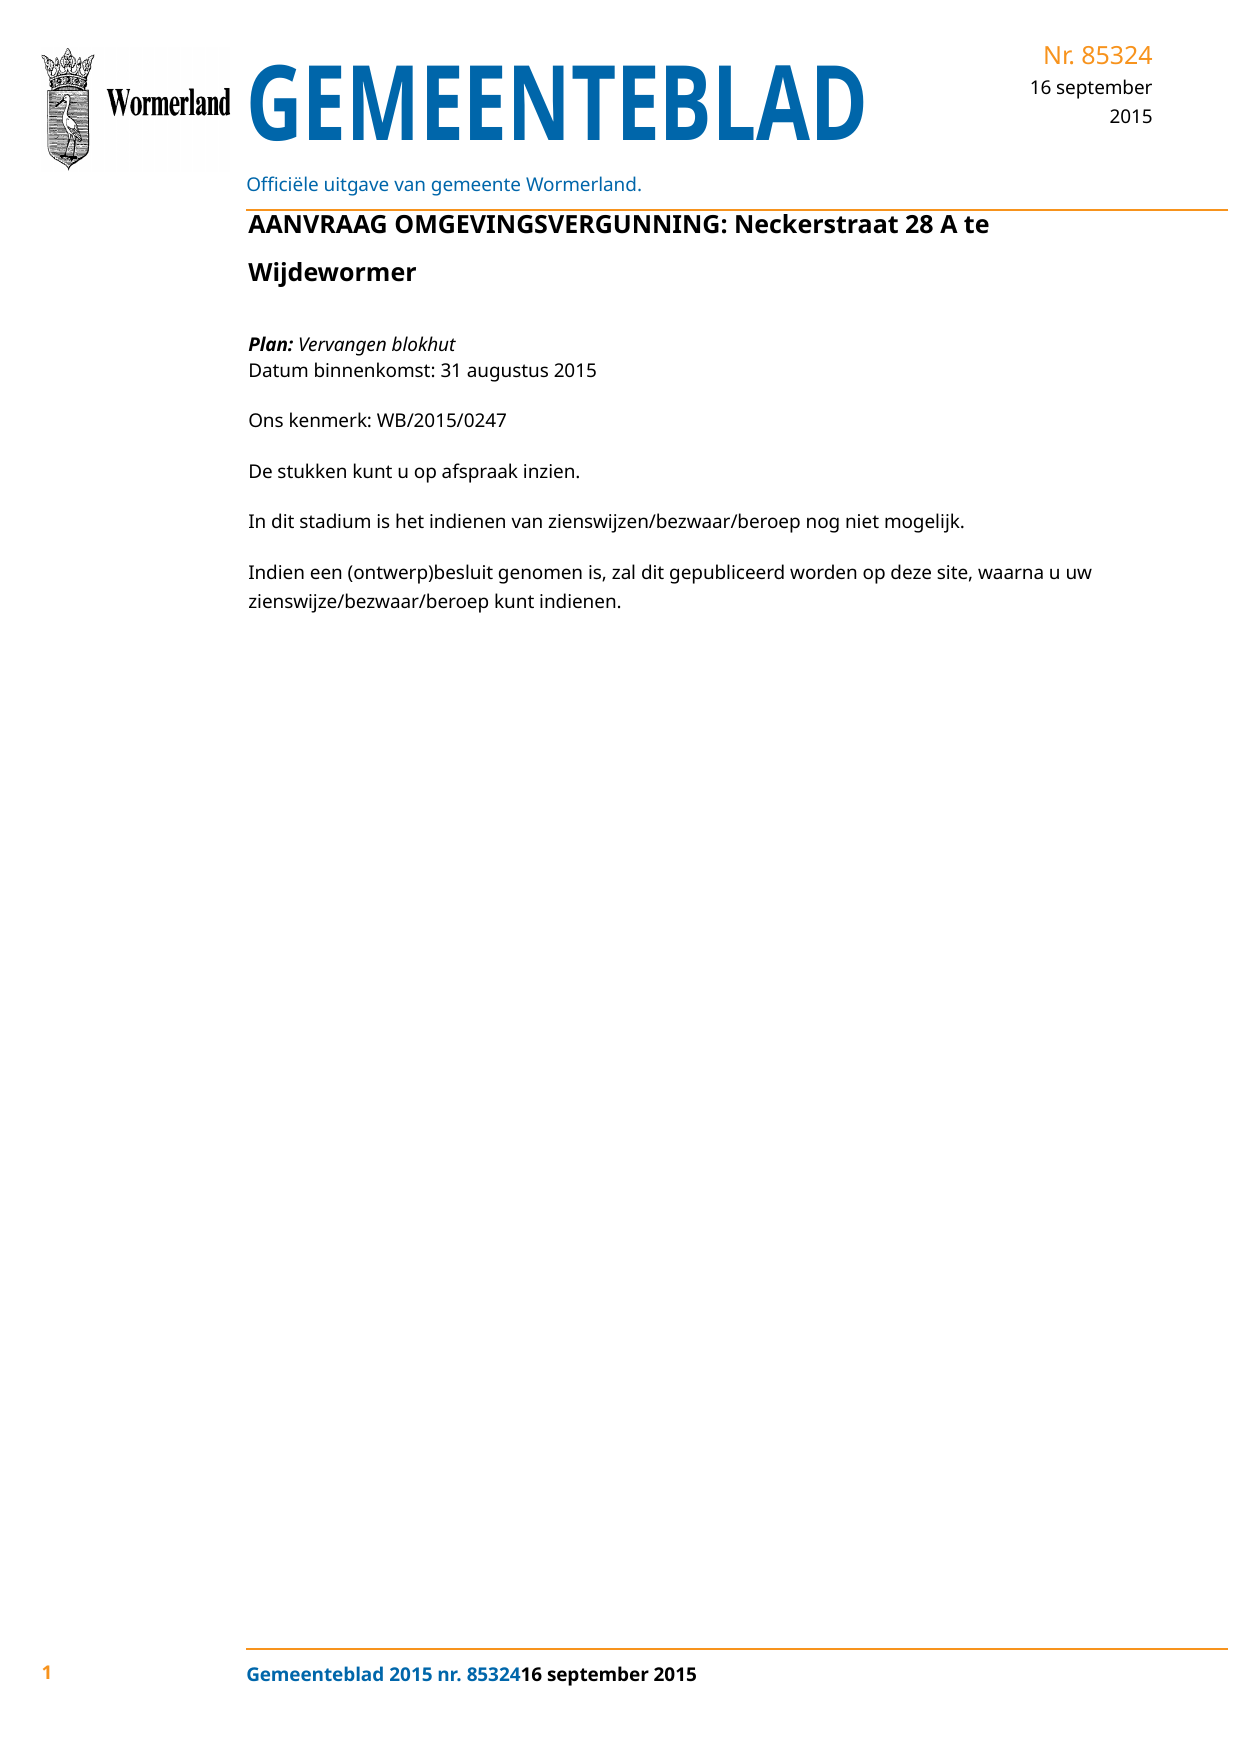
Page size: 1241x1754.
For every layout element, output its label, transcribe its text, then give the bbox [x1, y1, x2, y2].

text AANVRAAG OMGEVINGSVERGUNNING: Neckerstraat 28 A te Wijdewormer [248, 211, 1152, 288]
text Datum binnenkomst: 31 augustus 2015 [248, 357, 1152, 383]
text De stukken kunt u op afspraak inzien. [248, 458, 1152, 484]
picture [41, 47, 231, 172]
text Ons kenmerk: WB/2015/0247 [248, 408, 1152, 433]
text Plan: Vervangen blokhut [248, 331, 1152, 357]
text Indien een (ontwerp)besluit genomen is, zal dit gepubliceerd worden op deze site, waarna u uw zienswijze/bezwaar/beroep kunt indienen. [248, 559, 1152, 614]
text In dit stadium is het indienen van zienswijzen/bezwaar/beroep nog niet mogelijk. [248, 508, 1152, 534]
